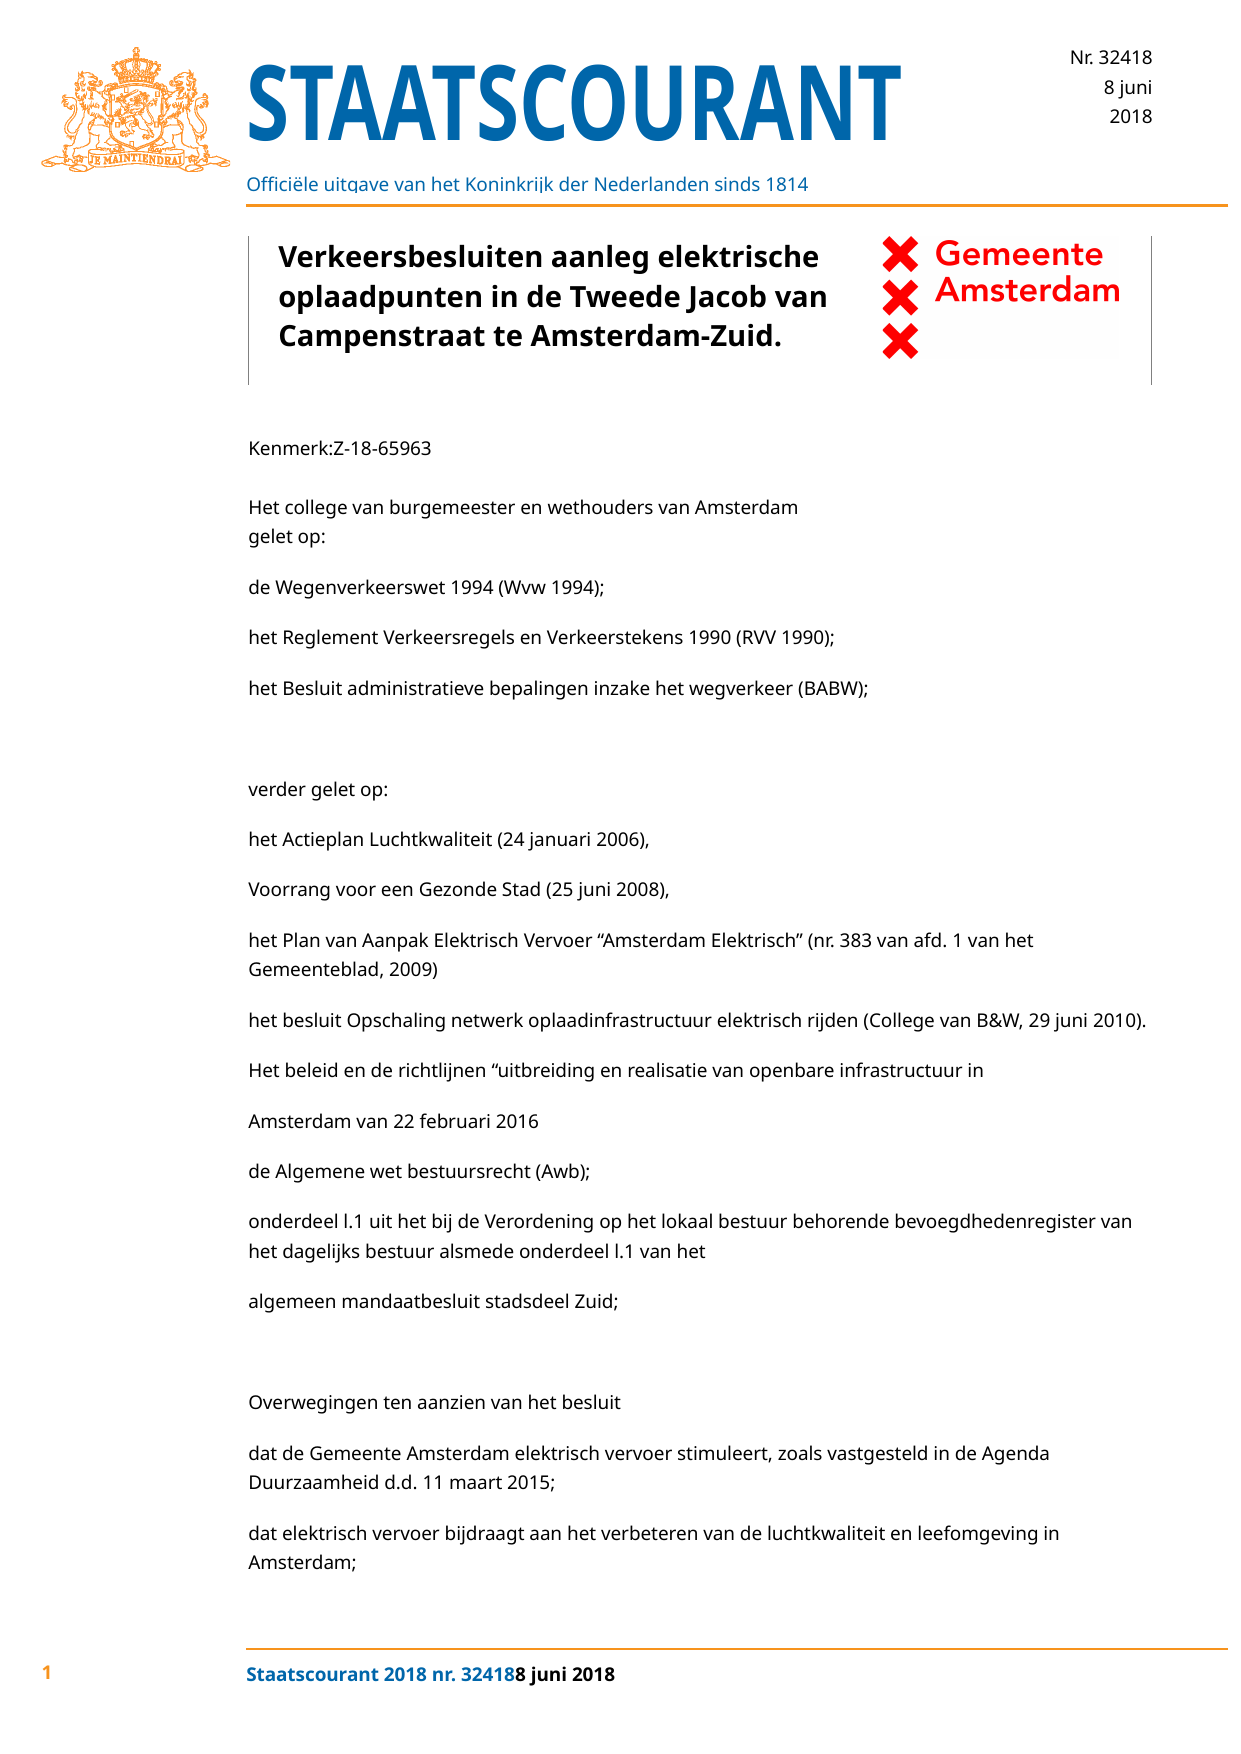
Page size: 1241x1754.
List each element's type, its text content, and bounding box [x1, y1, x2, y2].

table_header [850, 236, 1151, 385]
text Amsterdam van 22 februari 2016 [248, 1108, 1152, 1134]
text verder gelet op: [248, 776, 1152, 802]
text het Besluit administratieve bepalingen inzake het wegverkeer (BABW); [248, 675, 1152, 701]
text de Algemene wet bestuursrecht (Awb); [248, 1158, 1152, 1184]
text algemeen mandaatbesluit stadsdeel Zuid; [248, 1289, 1152, 1314]
picture [882, 236, 1119, 359]
text onderdeel l.1 uit het bij de Verordening op het lokaal bestuur behorende bevoegdhedenregister van het dagelijks bestuur alsmede onderdeel l.1 van het [248, 1209, 1152, 1264]
text Het college van burgemeester en wethouders van Amsterdam [248, 494, 1152, 520]
text het Reglement Verkeersregels en Verkeerstekens 1990 (RVV 1990); [248, 624, 1152, 650]
text gelet op: [248, 524, 1152, 549]
table_header Verkeersbesluiten aanleg elektrische oplaadpunten in de Tweede Jacob van Campenstraat te Amsterdam-Zuid. [249, 236, 850, 385]
text het Plan van Aanpak Elektrisch Vervoer “Amsterdam Elektrisch” (nr. 383 van afd. 1 van het Gemeenteblad, 2009) [248, 927, 1152, 982]
text de Wegenverkeerswet 1994 (Wvw 1994); [248, 574, 1152, 600]
text het Actieplan Luchtkwaliteit (24 januari 2006), [248, 826, 1152, 852]
text Overwegingen ten aanzien van het besluit [248, 1389, 1152, 1415]
text Voorrang voor een Gezonde Stad (25 juni 2008), [248, 877, 1152, 902]
text het besluit Opschaling netwerk oplaadinfrastructuur elektrisch rijden (College van B&W, 29 juni 2010). [248, 1007, 1152, 1033]
text Kenmerk:Z-18-65963 [248, 435, 1152, 461]
text dat de Gemeente Amsterdam elektrisch vervoer stimuleert, zoals vastgesteld in de Agenda Duurzaamheid d.d. 11 maart 2015; [248, 1440, 1152, 1495]
picture [41, 47, 231, 172]
text Het beleid en de richtlijnen “uitbreiding en realisatie van openbare infrastructuur in [248, 1057, 1152, 1083]
text dat elektrisch vervoer bijdraagt aan het verbeteren van de luchtkwaliteit en leefomgeving in Amsterdam; [248, 1520, 1152, 1575]
